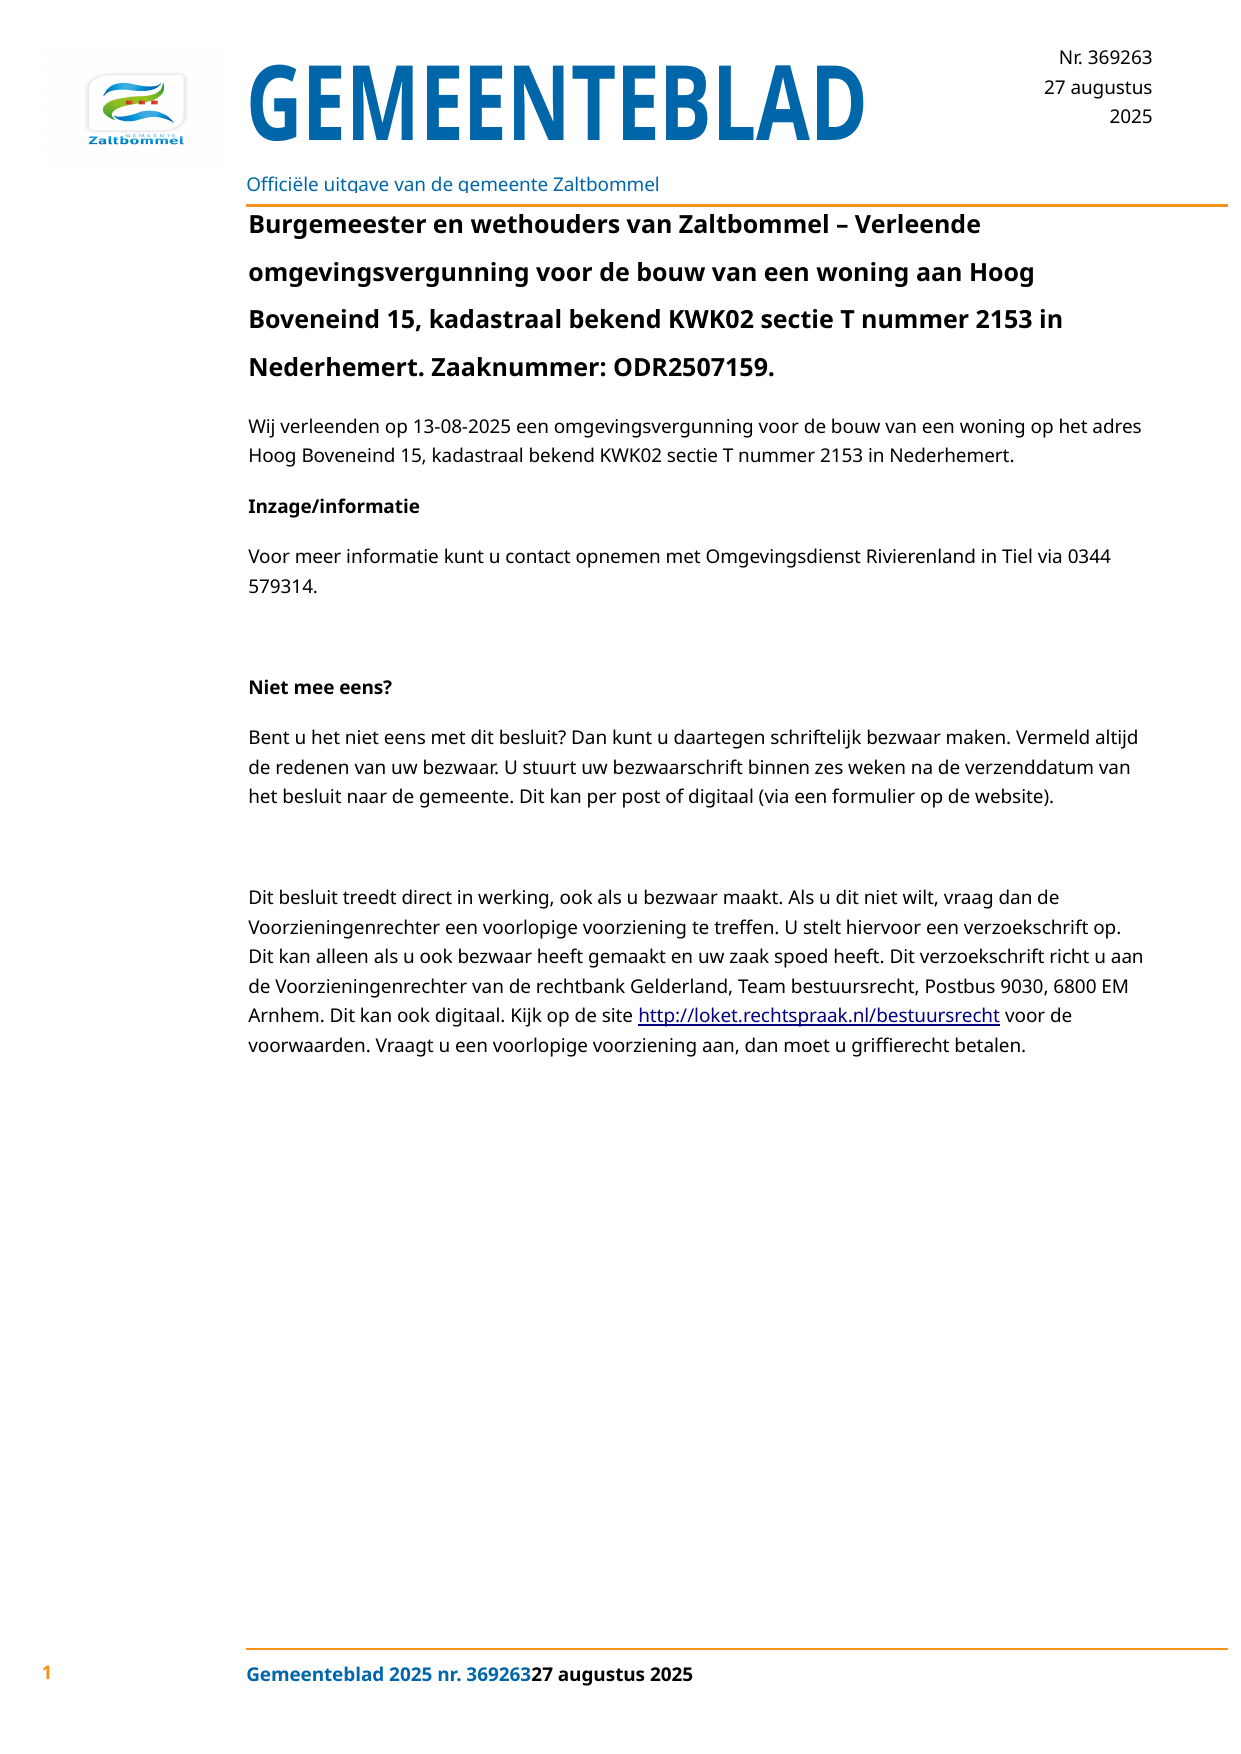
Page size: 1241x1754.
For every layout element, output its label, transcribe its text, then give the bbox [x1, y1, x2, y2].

text Niet mee eens? [248, 674, 1152, 700]
text Dit besluit treedt direct in werking, ook als u bezwaar maakt. Als u dit niet wilt, vraag dan de Voorzieningenrechter een voorlopige voorziening te treffen. U stelt hiervoor een verzoekschrift op. Dit kan alleen als u ook bezwaar heeft gemaakt en uw zaak spoed heeft. Dit verzoekschrift richt u aan de Voorzieningenrechter van de rechtbank Gelderland, Team bestuursrecht, Postbus 9030, 6800 EM Arnhem. Dit kan ook digitaal. Kijk op de site http://loket.rechtspraak.nl/bestuursrecht voor de voorwaarden. Vraagt u een voorlopige voorziening aan, dan moet u griffierecht betalen. [248, 884, 1152, 1058]
text Inzage/informatie [248, 493, 1152, 519]
text Wij verleenden op 13-08-2025 een omgevingsvergunning voor de bouw van een woning op het adres Hoog Boveneind 15, kadastraal bekend KWK02 sectie T nummer 2153 in Nederhemert. [248, 413, 1152, 468]
text Bent u het niet eens met dit besluit? Dan kunt u daartegen schriftelijk bezwaar maken. Vermeld altijd de redenen van uw bezwaar. U stuurt uw bezwaarschrift binnen zes weken na de verzenddatum van het besluit naar de gemeente. Dit kan per post of digitaal (via een formulier op de website). [248, 724, 1152, 809]
text Voor meer informatie kunt u contact opnemen met Omgevingsdienst Rivierenland in Tiel via 0344 579314. [248, 543, 1152, 599]
text Burgemeester en wethouders van Zaltbommel – Verleende omgevingsvergunning voor de bouw van een woning aan Hoog Boveneind 15, kadastraal bekend KWK02 sectie T nummer 2153 in Nederhemert. Zaaknummer: ODR2507159. [248, 207, 1152, 384]
picture [41, 47, 231, 172]
